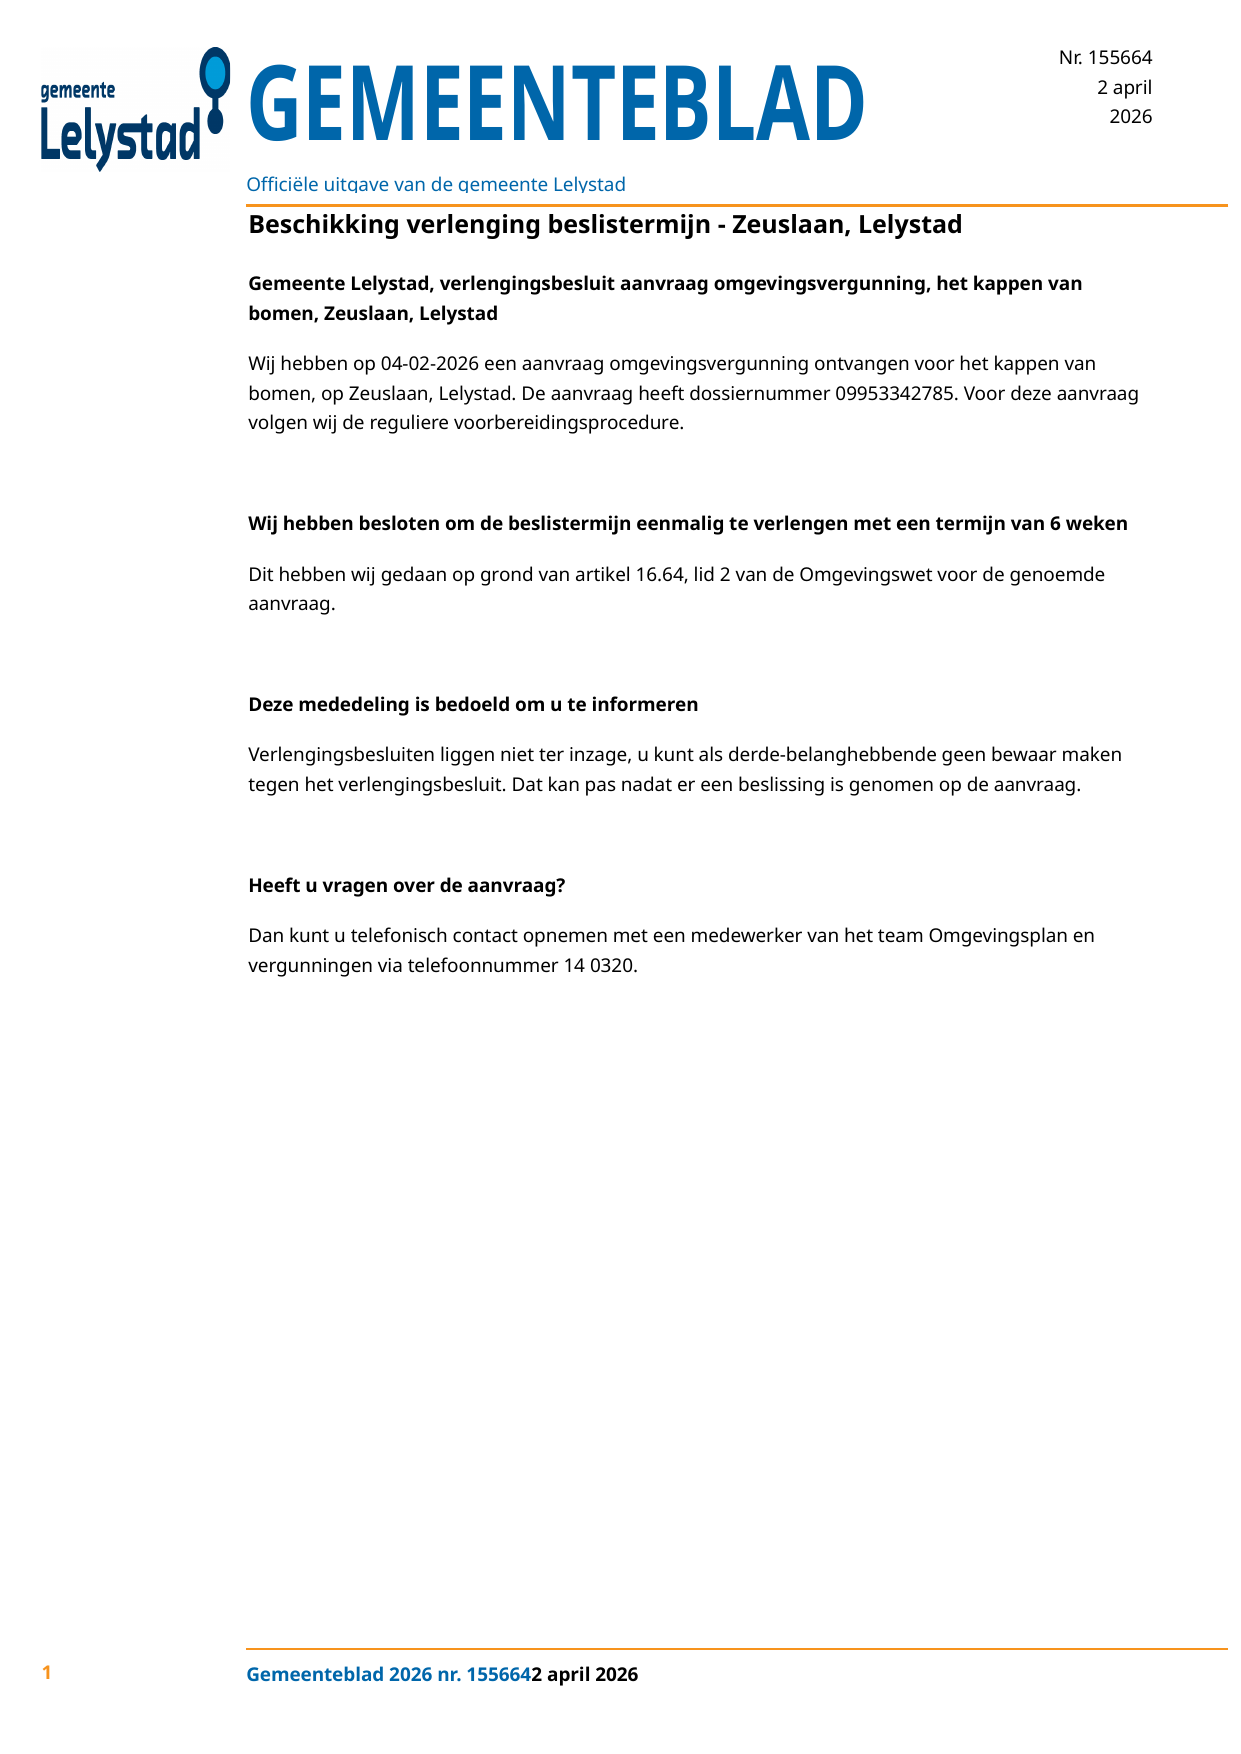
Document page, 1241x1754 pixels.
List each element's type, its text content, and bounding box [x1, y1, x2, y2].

text Dit hebben wij gedaan op grond van artikel 16.64, lid 2 van de Omgevingswet voor de genoemde aanvraag. [248, 561, 1152, 616]
text Dan kunt u telefonisch contact opnemen met een medewerker van het team Omgevingsplan en vergunningen via telefoonnummer 14 0320. [248, 922, 1152, 978]
text Wij hebben besloten om de beslistermijn eenmalig te verlengen met een termijn van 6 weken [248, 510, 1152, 536]
picture [41, 47, 231, 172]
text Verlengingsbesluiten liggen niet ter inzage, u kunt als derde-belanghebbende geen bewaar maken tegen het verlengingsbesluit. Dat kan pas nadat er een beslissing is genomen op de aanvraag. [248, 742, 1152, 797]
text Heeft u vragen over de aanvraag? [248, 872, 1152, 898]
text Beschikking verlenging beslistermijn - Zeuslaan, Lelystad [248, 207, 1152, 241]
text Wij hebben op 04-02-2026 een aanvraag omgevingsvergunning ontvangen voor het kappen van bomen, op Zeuslaan, Lelystad. De aanvraag heeft dossiernummer 09953342785. Voor deze aanvraag volgen wij de reguliere voorbereidingsprocedure. [248, 350, 1152, 435]
text Gemeente Lelystad, verlengingsbesluit aanvraag omgevingsvergunning, het kappen van bomen, Zeuslaan, Lelystad [248, 270, 1152, 326]
text Deze mededeling is bedoeld om u te informeren [248, 691, 1152, 717]
